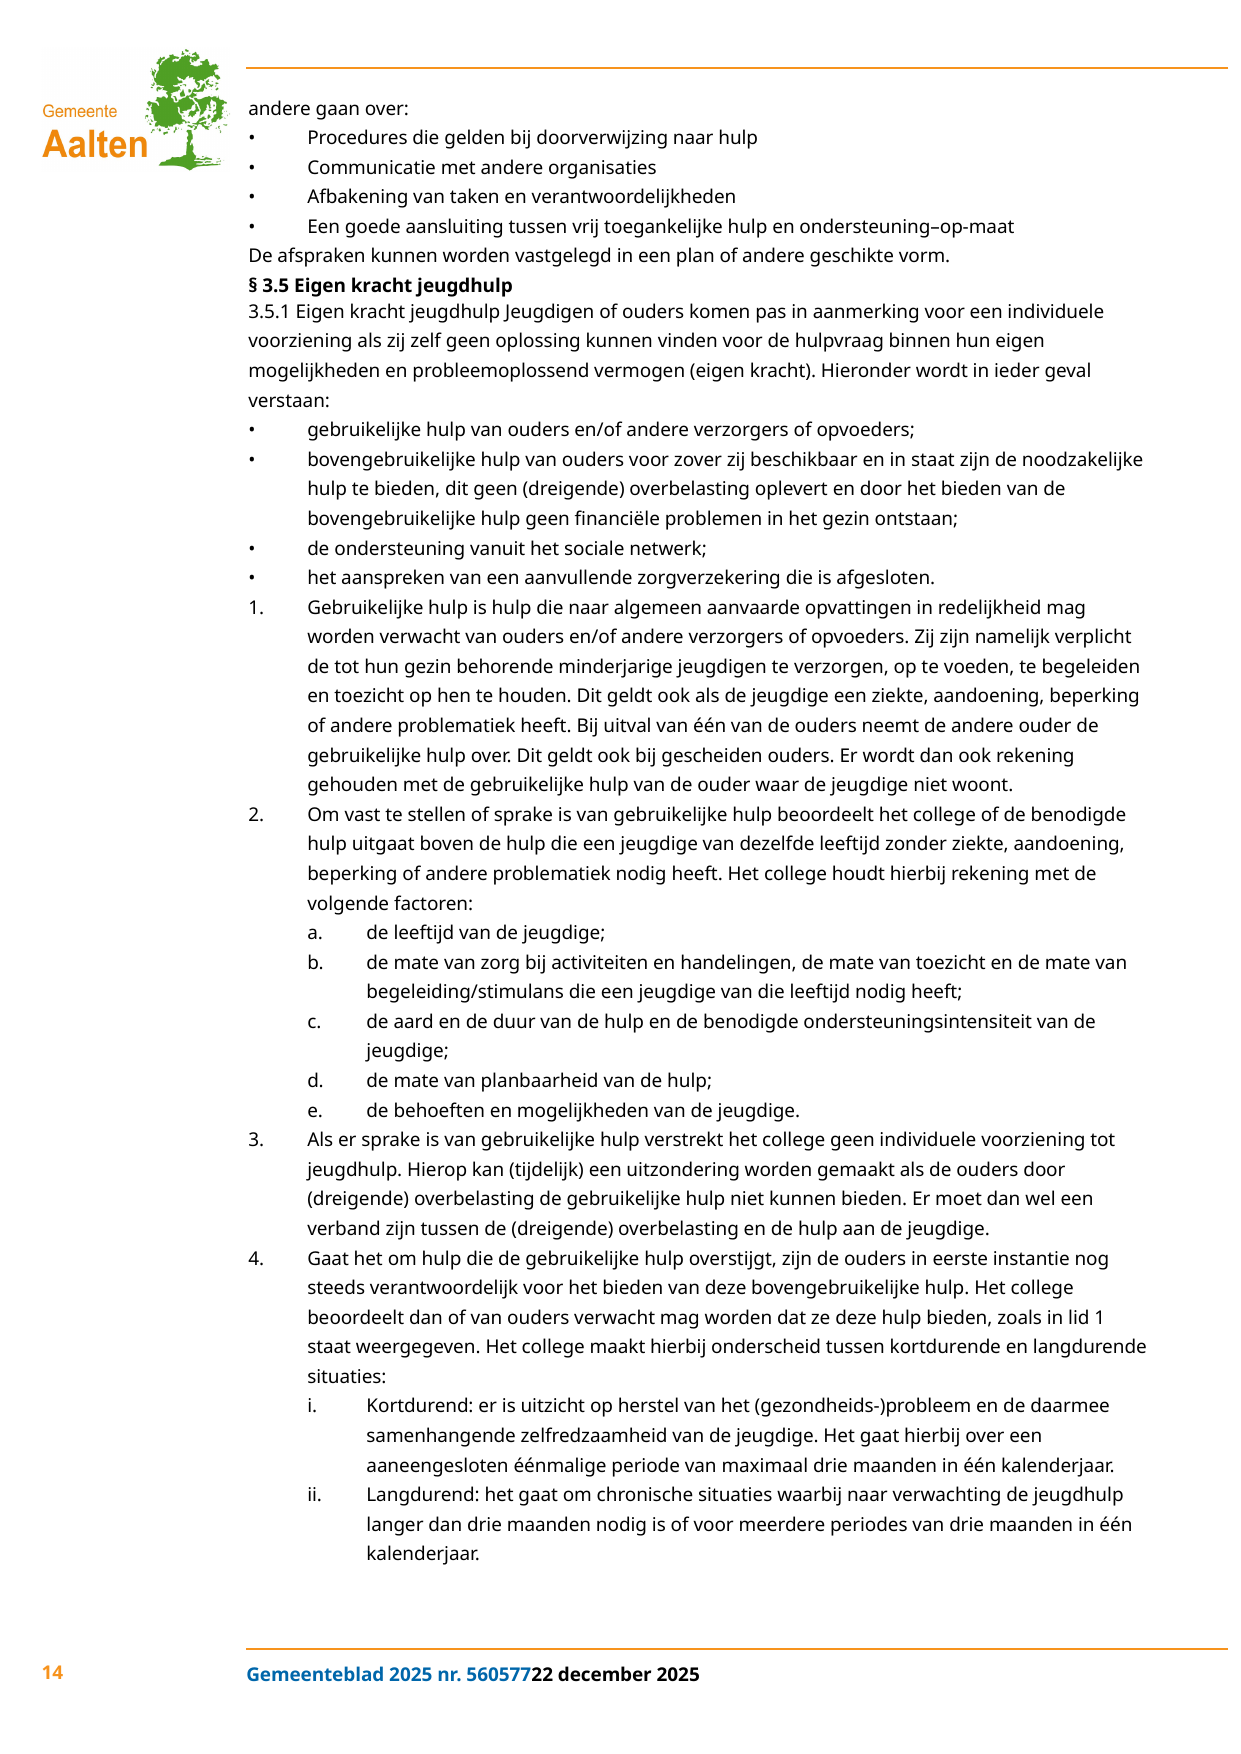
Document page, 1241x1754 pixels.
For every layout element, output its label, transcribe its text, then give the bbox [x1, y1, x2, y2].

list Om vast te stellen of sprake is van gebruikelijke hulp beoordeelt het college of de benodigde hulp uitgaat boven de hulp die een jeugdige van dezelfde leeftijd zonder ziekte, aandoening, beperking of andere problematiek nodig heeft. Het college houdt hierbij rekening met de volgende factoren: [248, 801, 1152, 915]
text 3.5.1 Eigen kracht jeugdhulp Jeugdigen of ouders komen pas in aanmerking voor een individuele voorziening als zij zelf geen oplossing kunnen vinden voor de hulpvraag binnen hun eigen mogelijkheden en probleemoplossend vermogen (eigen kracht). Hieronder wordt in ieder geval verstaan: [248, 298, 1152, 412]
list de mate van planbaarheid van de hulp; [307, 1067, 1152, 1093]
picture [41, 47, 231, 172]
list Gebruikelijke hulp is hulp die naar algemeen aanvaarde opvattingen in redelijkheid mag worden verwacht van ouders en/of andere verzorgers of opvoeders. Zij zijn namelijk verplicht de tot hun gezin behorende minderjarige jeugdigen te verzorgen, op te voeden, te begeleiden en toezicht op hen te houden. Dit geldt ook als de jeugdige een ziekte, aandoening, beperking of andere problematiek heeft. Bij uitval van één van de ouders neemt de andere ouder de gebruikelijke hulp over. Dit geldt ook bij gescheiden ouders. Er wordt dan ook rekening gehouden met de gebruikelijke hulp van de ouder waar de jeugdige niet woont. [248, 594, 1152, 797]
list Als er sprake is van gebruikelijke hulp verstrekt het college geen individuele voorziening tot jeugdhulp. Hierop kan (tijdelijk) een uitzondering worden gemaakt als de ouders door (dreigende) overbelasting de gebruikelijke hulp niet kunnen bieden. Er moet dan wel een verband zijn tussen de (dreigende) overbelasting en de hulp aan de jeugdige. [248, 1126, 1152, 1241]
list Een goede aansluiting tussen vrij toegankelijke hulp en ondersteuning–op-maat [248, 213, 1152, 239]
list de behoeften en mogelijkheden van de jeugdige. [307, 1097, 1152, 1122]
list Gaat het om hulp die de gebruikelijke hulp overstijgt, zijn de ouders in eerste instantie nog steeds verantwoordelijk voor het bieden van deze bovengebruikelijke hulp. Het college beoordeelt dan of van ouders verwacht mag worden dat ze deze hulp bieden, zoals in lid 1 staat weergegeven. Het college maakt hierbij onderscheid tussen kortdurende en langdurende situaties: [248, 1245, 1152, 1389]
text andere gaan over: [248, 95, 1152, 121]
text § 3.5 Eigen kracht jeugdhulp [248, 272, 1152, 298]
list Kortdurend: er is uitzicht op herstel van het (gezondheids-)probleem en de daarmee samenhangende zelfredzaamheid van de jeugdige. Het gaat hierbij over een aaneengesloten éénmalige periode van maximaal drie maanden in één kalenderjaar. [307, 1393, 1152, 1477]
list de ondersteuning vanuit het sociale netwerk; [248, 535, 1152, 560]
list Procedures die gelden bij doorverwijzing naar hulp [248, 124, 1152, 150]
text De afspraken kunnen worden vastgelegd in een plan of andere geschikte vorm. [248, 243, 1152, 268]
list Communicatie met andere organisaties [248, 154, 1152, 180]
list het aanspreken van een aanvullende zorgverzekering die is afgesloten. [248, 564, 1152, 590]
list Langdurend: het gaat om chronische situaties waarbij naar verwachting de jeugdhulp langer dan drie maanden nodig is of voor meerdere periodes van drie maanden in één kalenderjaar. [307, 1481, 1152, 1566]
list gebruikelijke hulp van ouders en/of andere verzorgers of opvoeders; [248, 416, 1152, 442]
list bovengebruikelijke hulp van ouders voor zover zij beschikbaar en in staat zijn de noodzakelijke hulp te bieden, dit geen (dreigende) overbelasting oplevert en door het bieden van de bovengebruikelijke hulp geen financiële problemen in het gezin ontstaan; [248, 446, 1152, 531]
list de aard en de duur van de hulp en de benodigde ondersteuningsintensiteit van de jeugdige; [307, 1008, 1152, 1063]
list de mate van zorg bij activiteiten en handelingen, de mate van toezicht en de mate van begeleiding/stimulans die een jeugdige van die leeftijd nodig heeft; [307, 949, 1152, 1004]
list de leeftijd van de jeugdige; [307, 919, 1152, 945]
list Afbakening van taken en verantwoordelijkheden [248, 183, 1152, 209]
